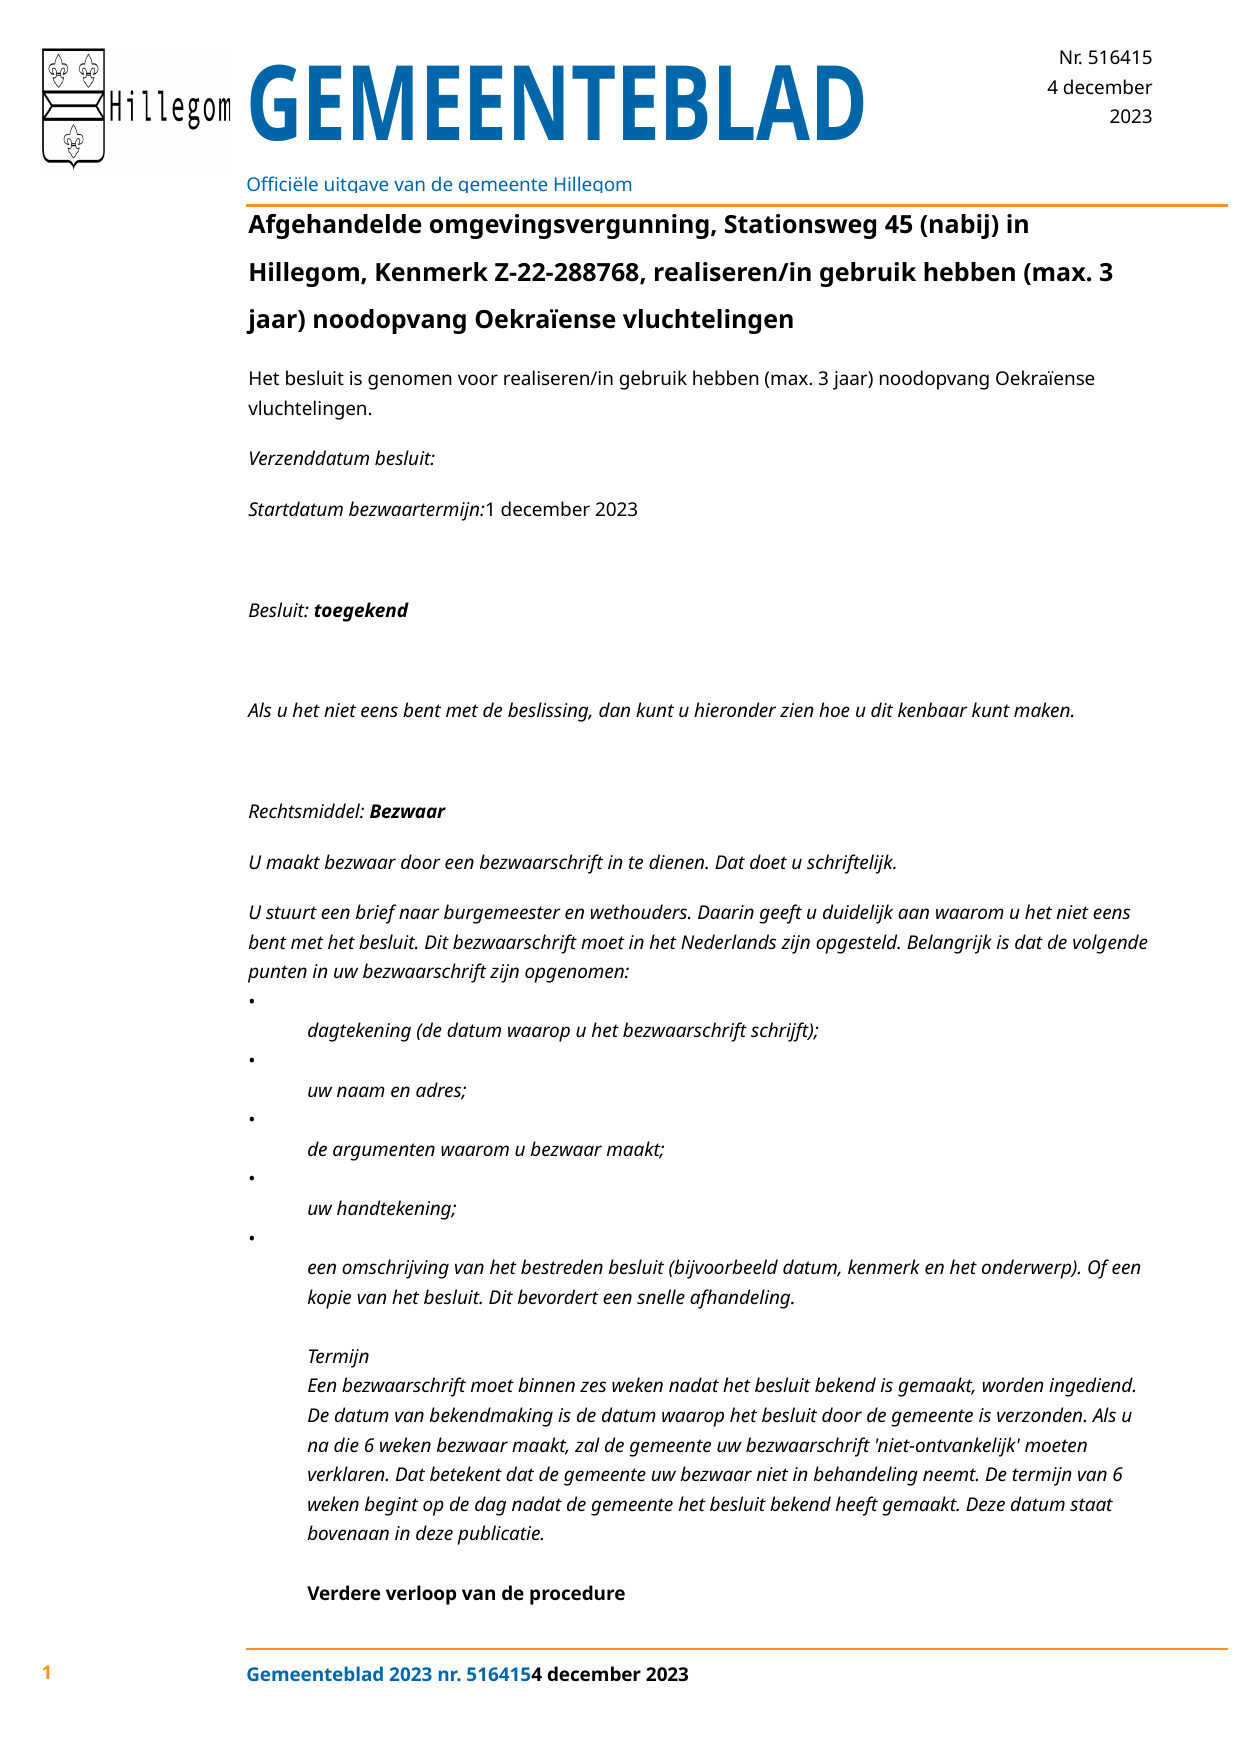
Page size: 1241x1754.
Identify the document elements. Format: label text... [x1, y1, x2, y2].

picture [41, 47, 231, 172]
list Een bezwaarschrift moet binnen zes weken nadat het besluit bekend is gemaakt, worden ingediend. De datum van bekendmaking is de datum waarop het besluit door de gemeente is verzonden. Als u na die 6 weken bezwaar maakt, zal de gemeente uw bezwaarschrift 'niet-ontvankelijk' moeten verklaren. Dat betekent dat de gemeente uw bezwaar niet in behandeling neemt. De termijn van 6 weken begint op de dag nadat de gemeente het besluit bekend heeft gemaakt. Deze datum staat bovenaan in deze publicatie. [248, 1373, 1152, 1546]
text Rechtsmiddel: Bezwaar [248, 798, 1152, 824]
text Besluit: toegekend [248, 597, 1152, 622]
text Als u het niet eens bent met de beslissing, dan kunt u hieronder zien hoe u dit kenbaar kunt maken. [248, 698, 1152, 723]
list uw naam en adres; [248, 1077, 1152, 1102]
text Verzenddatum besluit: [248, 446, 1152, 471]
list de argumenten waarom u bezwaar maakt; [248, 1136, 1152, 1162]
text Startdatum bezwaartermijn:1 december 2023 [248, 496, 1152, 522]
text U stuurt een brief naar burgemeester en wethouders. Daarin geeft u duidelijk aan waarom u het niet eens bent met het besluit. Dit bezwaarschrift moet in het Nederlands zijn opgesteld. Belangrijk is dat de volgende punten in uw bezwaarschrift zijn opgenomen: [248, 899, 1152, 984]
list dagtekening (de datum waarop u het bezwaarschrift schrijft); [248, 1018, 1152, 1043]
text Het besluit is genomen voor realiseren/in gebruik hebben (max. 3 jaar) noodopvang Oekraïense vluchtelingen. [248, 366, 1152, 421]
list uw handtekening; [248, 1195, 1152, 1221]
text U maakt bezwaar door een bezwaarschrift in te dienen. Dat doet u schriftelijk. [248, 849, 1152, 874]
text Afgehandelde omgevingsvergunning, Stationsweg 45 (nabij) in Hillegom, Kenmerk Z-22-288768, realiseren/in gebruik hebben (max. 3 jaar) noodopvang Oekraïense vluchtelingen [248, 207, 1152, 336]
list Termijn [248, 1343, 1152, 1369]
list Verdere verloop van de procedure [248, 1580, 1152, 1605]
list een omschrijving van het bestreden besluit (bijvoorbeeld datum, kenmerk en het onderwerp). Of een kopie van het besluit. Dit bevordert een snelle afhandeling. [248, 1254, 1152, 1309]
